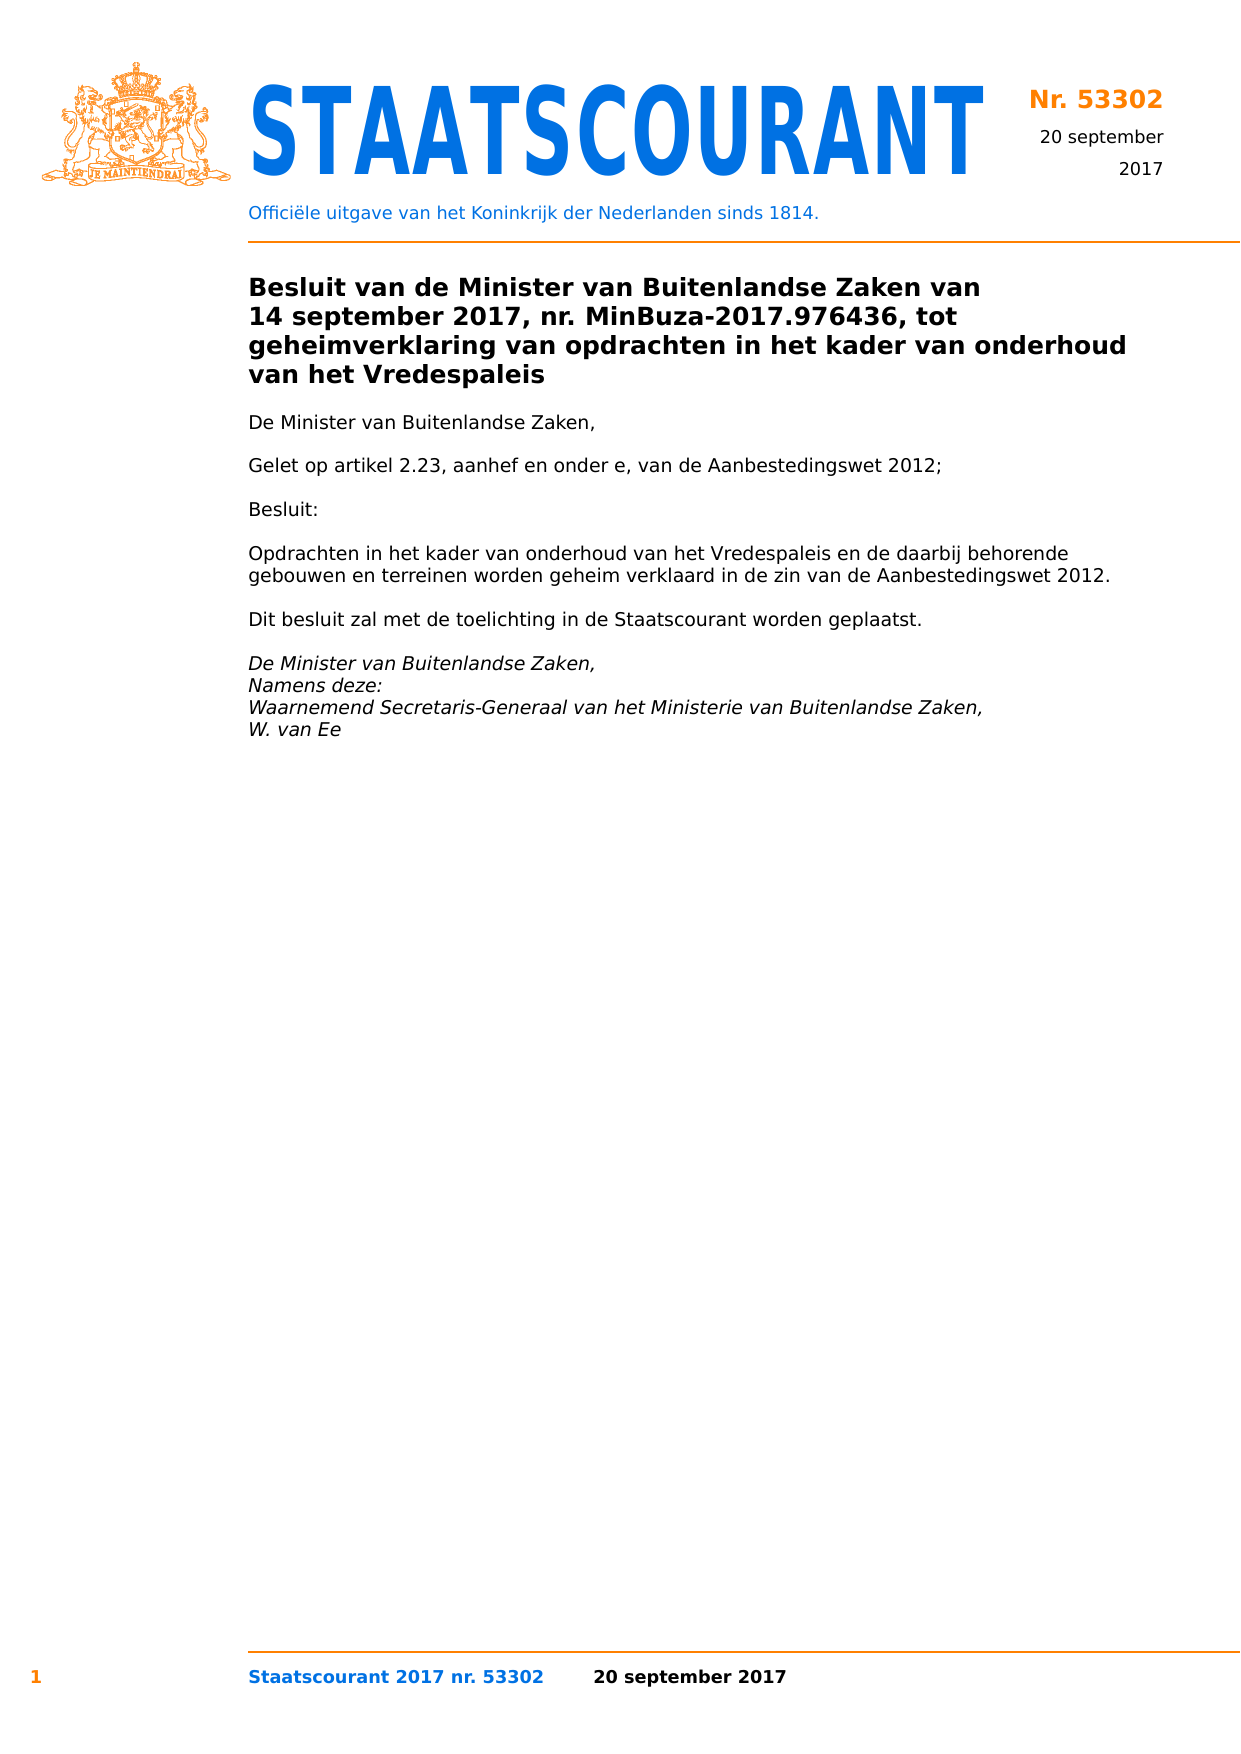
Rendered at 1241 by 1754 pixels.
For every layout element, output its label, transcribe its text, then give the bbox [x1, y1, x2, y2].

table_header [25, 62, 248, 241]
picture [41, 62, 231, 186]
text Gelet op artikel 2.23, aanhef en onder e, van de Aanbestedingswet 2012; [248, 455, 1163, 477]
text Besluit: [248, 499, 1163, 521]
text De Minister van Buitenlandse Zaken, Namens deze: Waarnemend Secretaris-Generaal van het Ministerie van Buitenlandse Zaken, W. van Ee [248, 653, 1163, 741]
table_cell 20 september [998, 121, 1240, 153]
table_cell Officiële uitgave van het Koninkrijk der Nederlanden sinds 1814. [248, 203, 1240, 241]
text Opdrachten in het kader van onderhoud van het Vredespaleis en de daarbij behorende gebouwen en terreinen worden geheim verklaard in de zin van de Aanbestedingswet 2012. [248, 543, 1163, 587]
table_cell 2017 [998, 153, 1240, 203]
table_header STAATSCOURANT [248, 62, 998, 203]
table_header Nr. 53302 [998, 62, 1240, 121]
subtitle Besluit van de Minister van Buitenlandse Zaken van 14 september 2017, nr. MinBuza-2017.976436, tot geheimverklaring van opdrachten in het kader van onderhoud van het Vredespaleis [248, 273, 1163, 390]
text Dit besluit zal met de toelichting in de Staatscourant worden geplaatst. [248, 609, 1163, 631]
text De Minister van Buitenlandse Zaken, [248, 412, 1163, 433]
